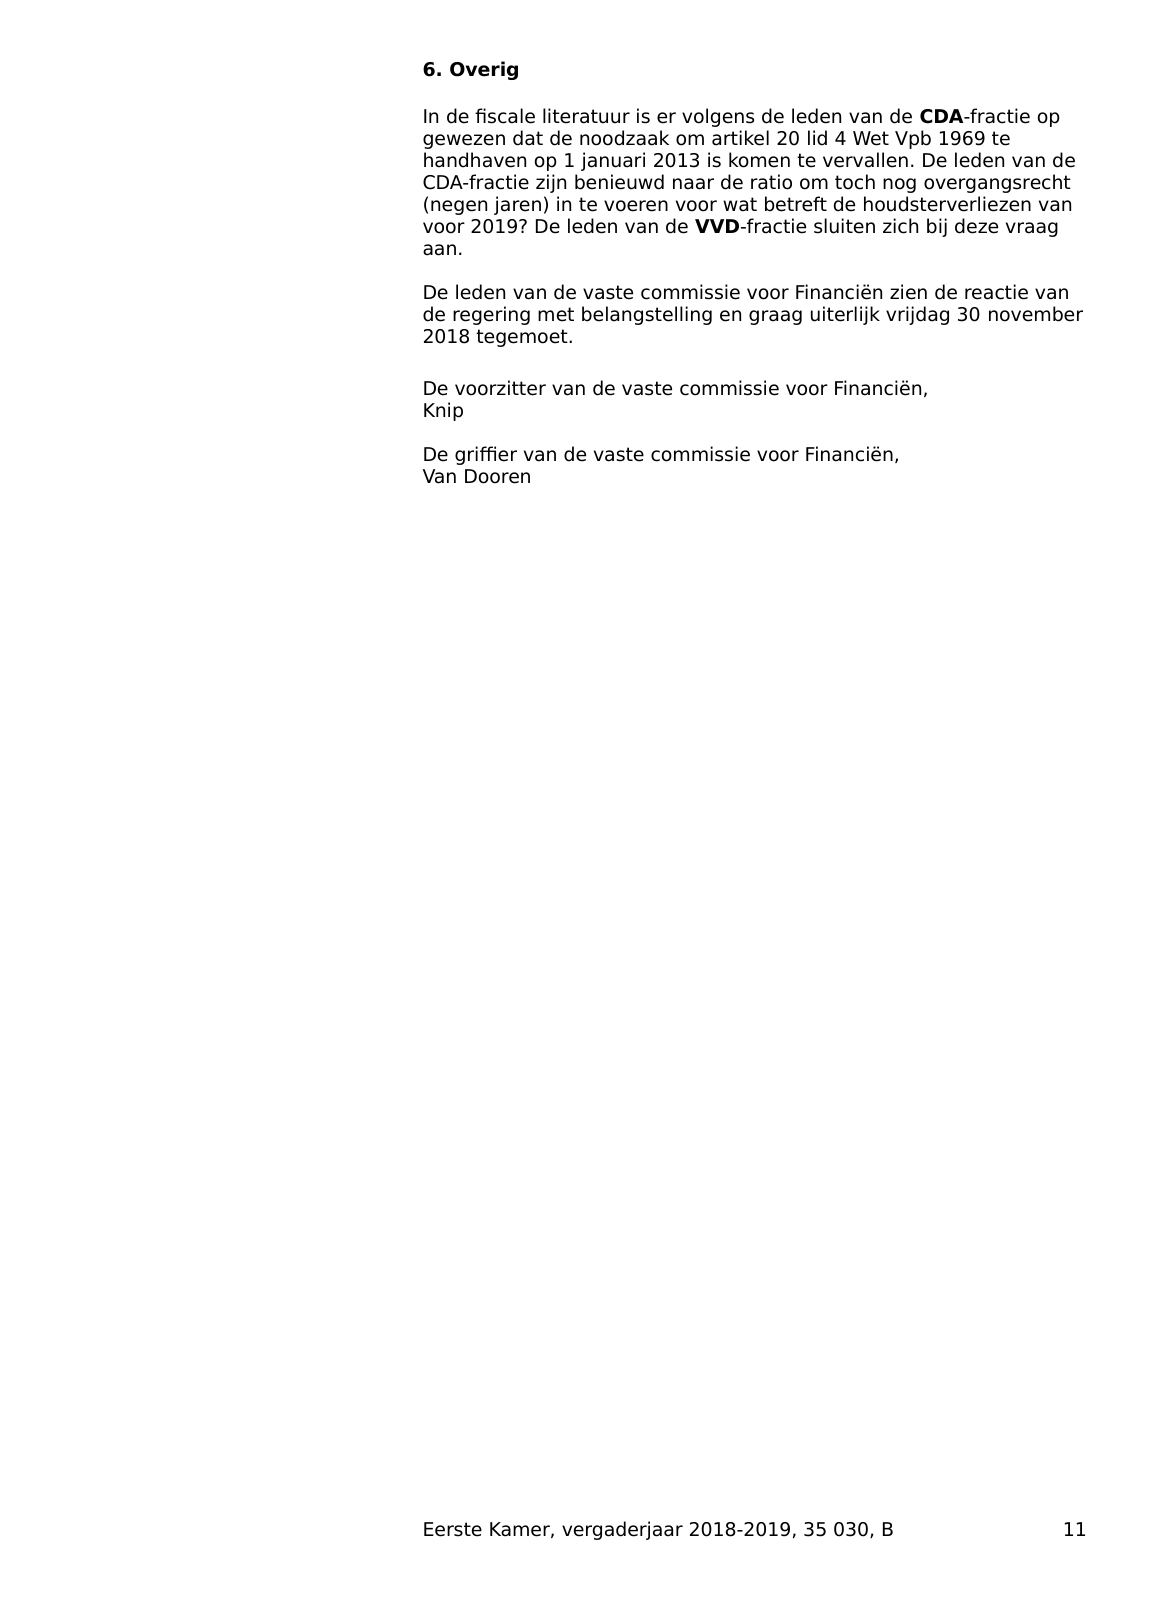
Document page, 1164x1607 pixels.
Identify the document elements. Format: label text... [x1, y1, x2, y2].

text De voorzitter van de vaste commissie voor Financiën, Knip [422, 378, 1087, 422]
subtitle 6. Overig [422, 59, 1087, 81]
text De leden van de vaste commissie voor Financiën zien de reactie van de regering met belangstelling en graag uiterlijk vrijdag 30 november 2018 tegemoet. [422, 282, 1087, 348]
text In de fiscale literatuur is er volgens de leden van de CDA-fractie op gewezen dat de noodzaak om artikel 20 lid 4 Wet Vpb 1969 te handhaven op 1 januari 2013 is komen te vervallen. De leden van de CDA-fractie zijn benieuwd naar de ratio om toch nog overgangsrecht (negen jaren) in te voeren voor wat betreft de houdsterverliezen van voor 2019? De leden van de VVD-fractie sluiten zich bij deze vraag aan. [422, 106, 1087, 260]
text De griffier van de vaste commissie voor Financiën, Van Dooren [422, 444, 1087, 488]
